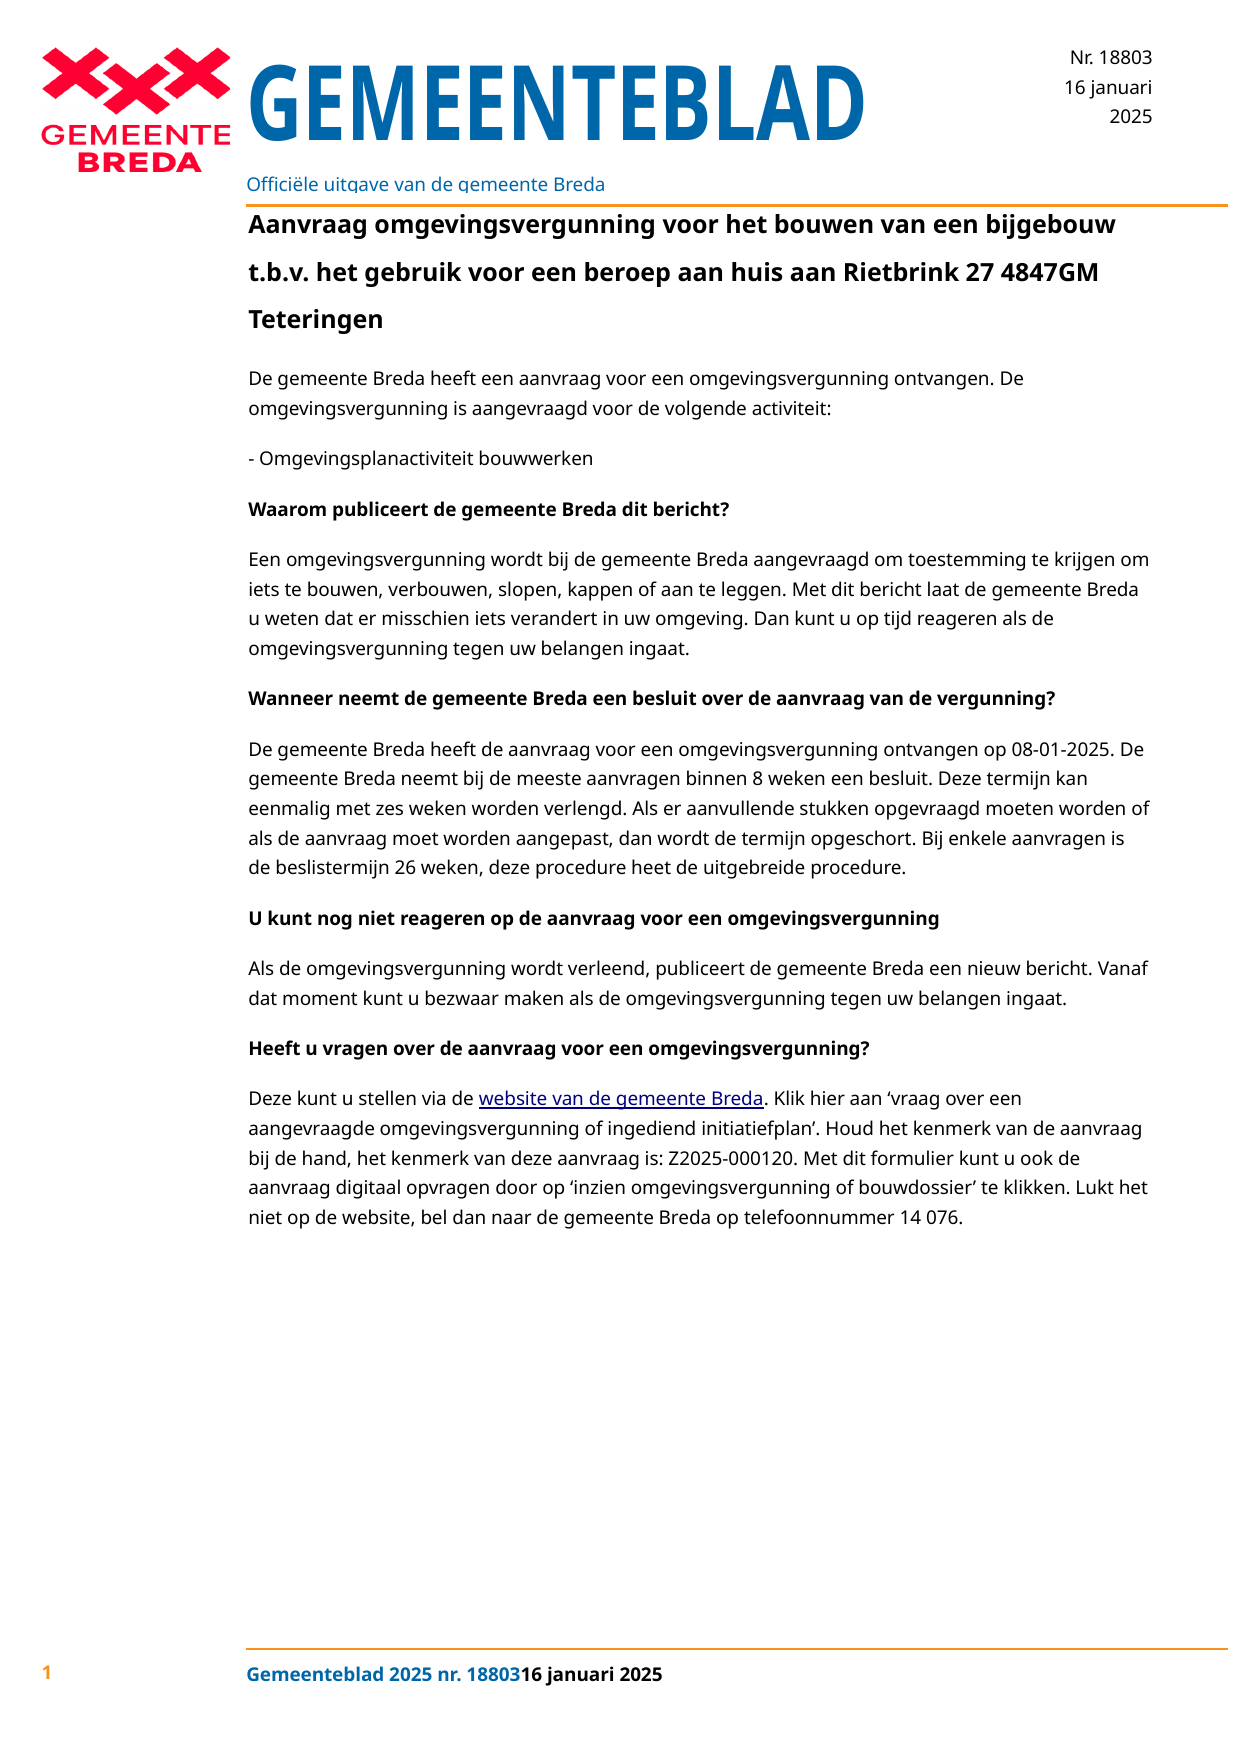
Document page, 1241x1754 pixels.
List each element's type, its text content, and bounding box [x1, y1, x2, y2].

text Deze kunt u stellen via de website van de gemeente Breda. Klik hier aan ‘vraag over een aangevraagde omgevingsvergunning of ingediend initiatiefplan’. Houd het kenmerk van de aanvraag bij de hand, het kenmerk van deze aanvraag is: Z2025-000120. Met dit formulier kunt u ook de aanvraag digitaal opvragen door op ‘inzien omgevingsvergunning of bouwdossier’ te klikken. Lukt het niet op de website, bel dan naar de gemeente Breda op telefoonnummer 14 076. [248, 1086, 1152, 1229]
text Heeft u vragen over de aanvraag voor een omgevingsvergunning? [248, 1035, 1152, 1061]
text Als de omgevingsvergunning wordt verleend, publiceert de gemeente Breda een nieuw bericht. Vanaf dat moment kunt u bezwaar maken als de omgevingsvergunning tegen uw belangen ingaat. [248, 955, 1152, 1010]
picture [41, 47, 231, 172]
text De gemeente Breda heeft de aanvraag voor een omgevingsvergunning ontvangen op 08-01-2025. De gemeente Breda neemt bij de meeste aanvragen binnen 8 weken een besluit. Deze termijn kan eenmalig met zes weken worden verlengd. Als er aanvullende stukken opgevraagd moeten worden of als de aanvraag moet worden aangepast, dan wordt de termijn opgeschort. Bij enkele aanvragen is de beslistermijn 26 weken, deze procedure heet de uitgebreide procedure. [248, 736, 1152, 880]
text Wanneer neemt de gemeente Breda een besluit over de aanvraag van de vergunning? [248, 686, 1152, 711]
text - Omgevingsplanactiviteit bouwwerken [248, 446, 1152, 471]
text De gemeente Breda heeft een aanvraag voor een omgevingsvergunning ontvangen. De omgevingsvergunning is aangevraagd voor de volgende activiteit: [248, 366, 1152, 421]
text Aanvraag omgevingsvergunning voor het bouwen van een bijgebouw t.b.v. het gebruik voor een beroep aan huis aan Rietbrink 27 4847GM Teteringen [248, 207, 1152, 336]
text Waarom publiceert de gemeente Breda dit bericht? [248, 496, 1152, 522]
text Een omgevingsvergunning wordt bij de gemeente Breda aangevraagd om toestemming te krijgen om iets te bouwen, verbouwen, slopen, kappen of aan te leggen. Met dit bericht laat de gemeente Breda u weten dat er misschien iets verandert in uw omgeving. Dan kunt u op tijd reageren als de omgevingsvergunning tegen uw belangen ingaat. [248, 546, 1152, 661]
text U kunt nog niet reageren op de aanvraag voor een omgevingsvergunning [248, 905, 1152, 930]
